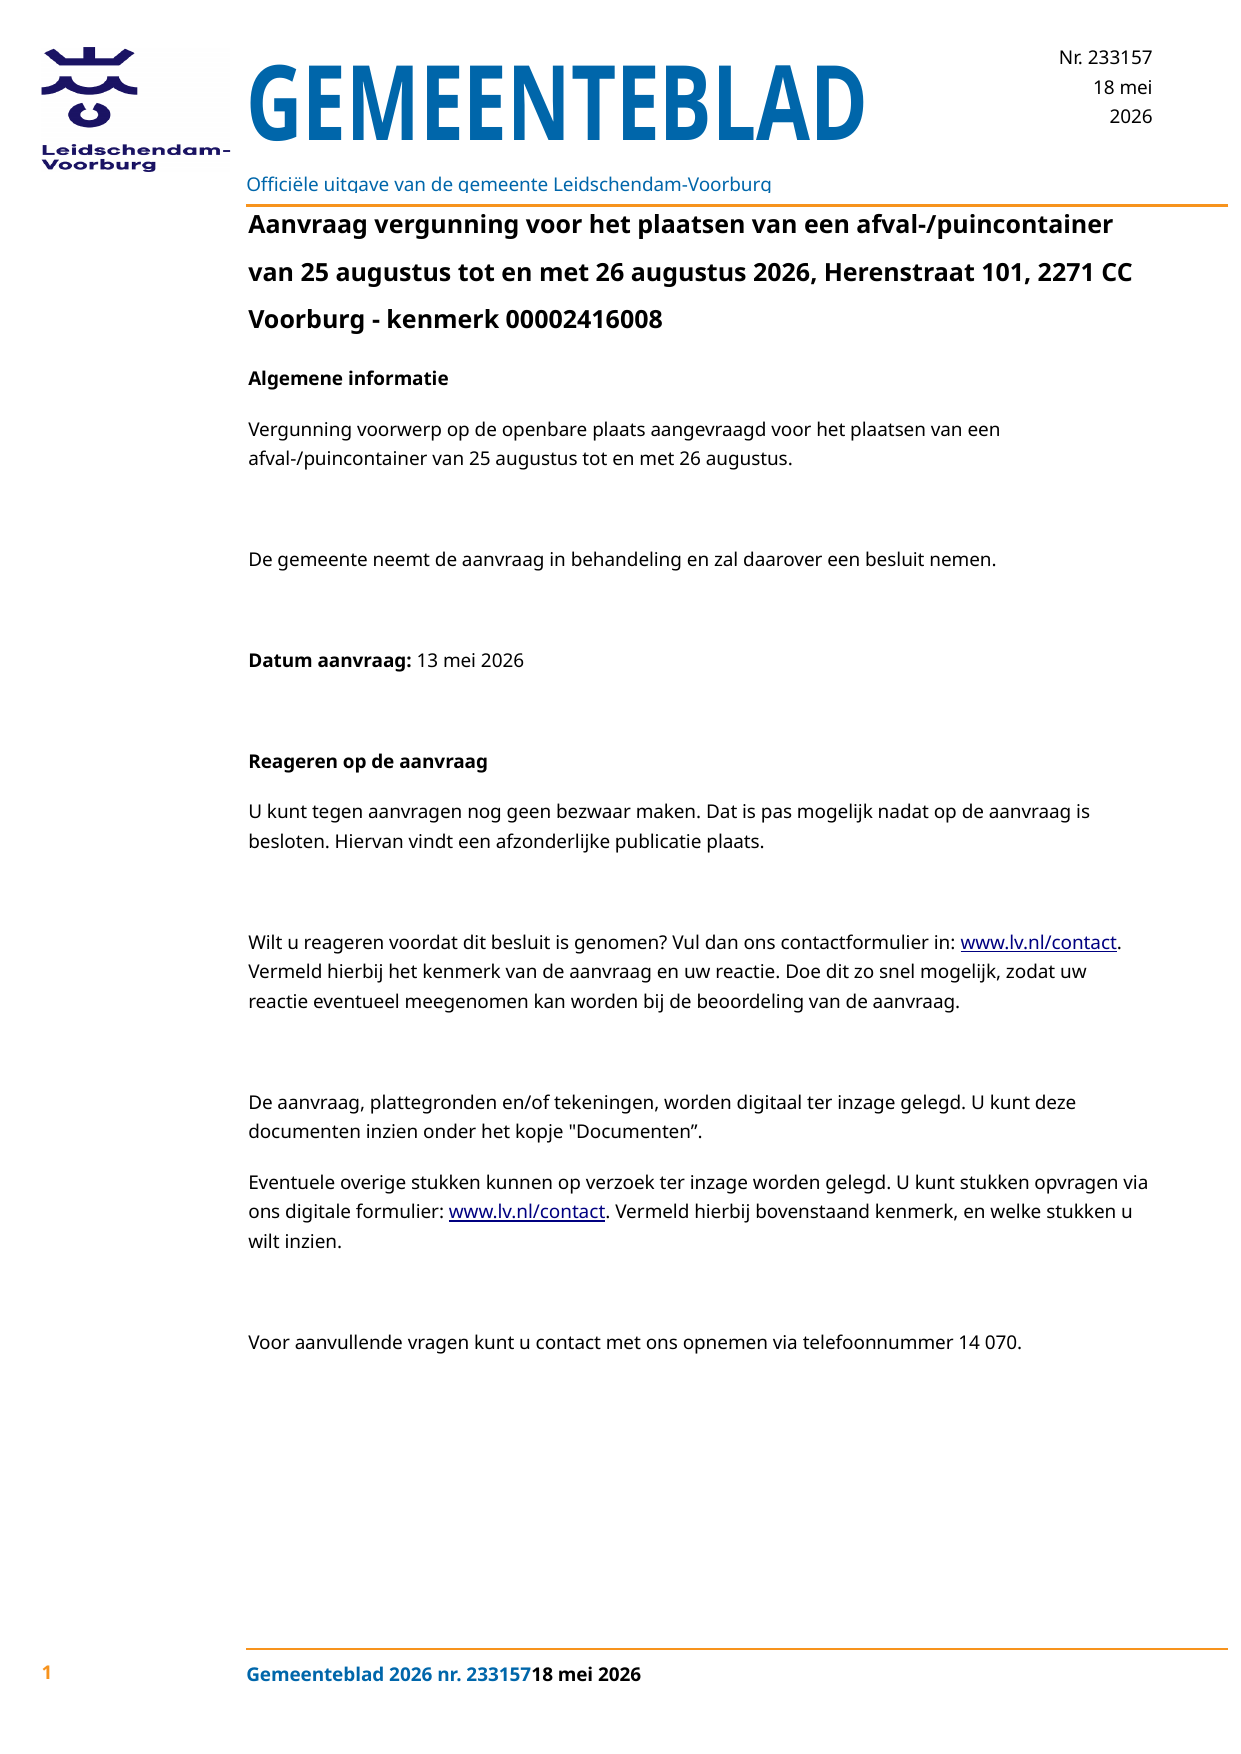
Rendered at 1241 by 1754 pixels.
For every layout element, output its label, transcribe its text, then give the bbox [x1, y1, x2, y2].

text Voor aanvullende vragen kunt u contact met ons opnemen via telefoonnummer 14 070. [248, 1329, 1152, 1354]
text Reageren op de aanvraag [248, 748, 1152, 774]
text De aanvraag, plattegronden en/of tekeningen, worden digitaal ter inzage gelegd. U kunt deze documenten inzien onder het kopje "Documenten”. [248, 1089, 1152, 1144]
text Algemene informatie [248, 366, 1152, 391]
picture [41, 47, 231, 172]
text Datum aanvraag: 13 mei 2026 [248, 647, 1152, 673]
text Vergunning voorwerp op de openbare plaats aangevraagd voor het plaatsen van een afval-/puincontainer van 25 augustus tot en met 26 augustus. [248, 416, 1152, 471]
text U kunt tegen aanvragen nog geen bezwaar maken. Dat is pas mogelijk nadat op de aanvraag is besloten. Hiervan vindt een afzonderlijke publicatie plaats. [248, 798, 1152, 854]
text Wilt u reageren voordat dit besluit is genomen? Vul dan ons contactformulier in: www.lv.nl/contact. Vermeld hierbij het kenmerk van de aanvraag en uw reactie. Doe dit zo snel mogelijk, zodat uw reactie eventueel meegenomen kan worden bij de beoordeling van de aanvraag. [248, 929, 1152, 1014]
text Eventuele overige stukken kunnen op verzoek ter inzage worden gelegd. U kunt stukken opvragen via ons digitale formulier: www.lv.nl/contact. Vermeld hierbij bovenstaand kenmerk, en welke stukken u wilt inzien. [248, 1169, 1152, 1254]
text De gemeente neemt de aanvraag in behandeling en zal daarover een besluit nemen. [248, 546, 1152, 572]
text Aanvraag vergunning voor het plaatsen van een afval-/puincontainer van 25 augustus tot en met 26 augustus 2026, Herenstraat 101, 2271 CC Voorburg - kenmerk 00002416008 [248, 207, 1152, 336]
